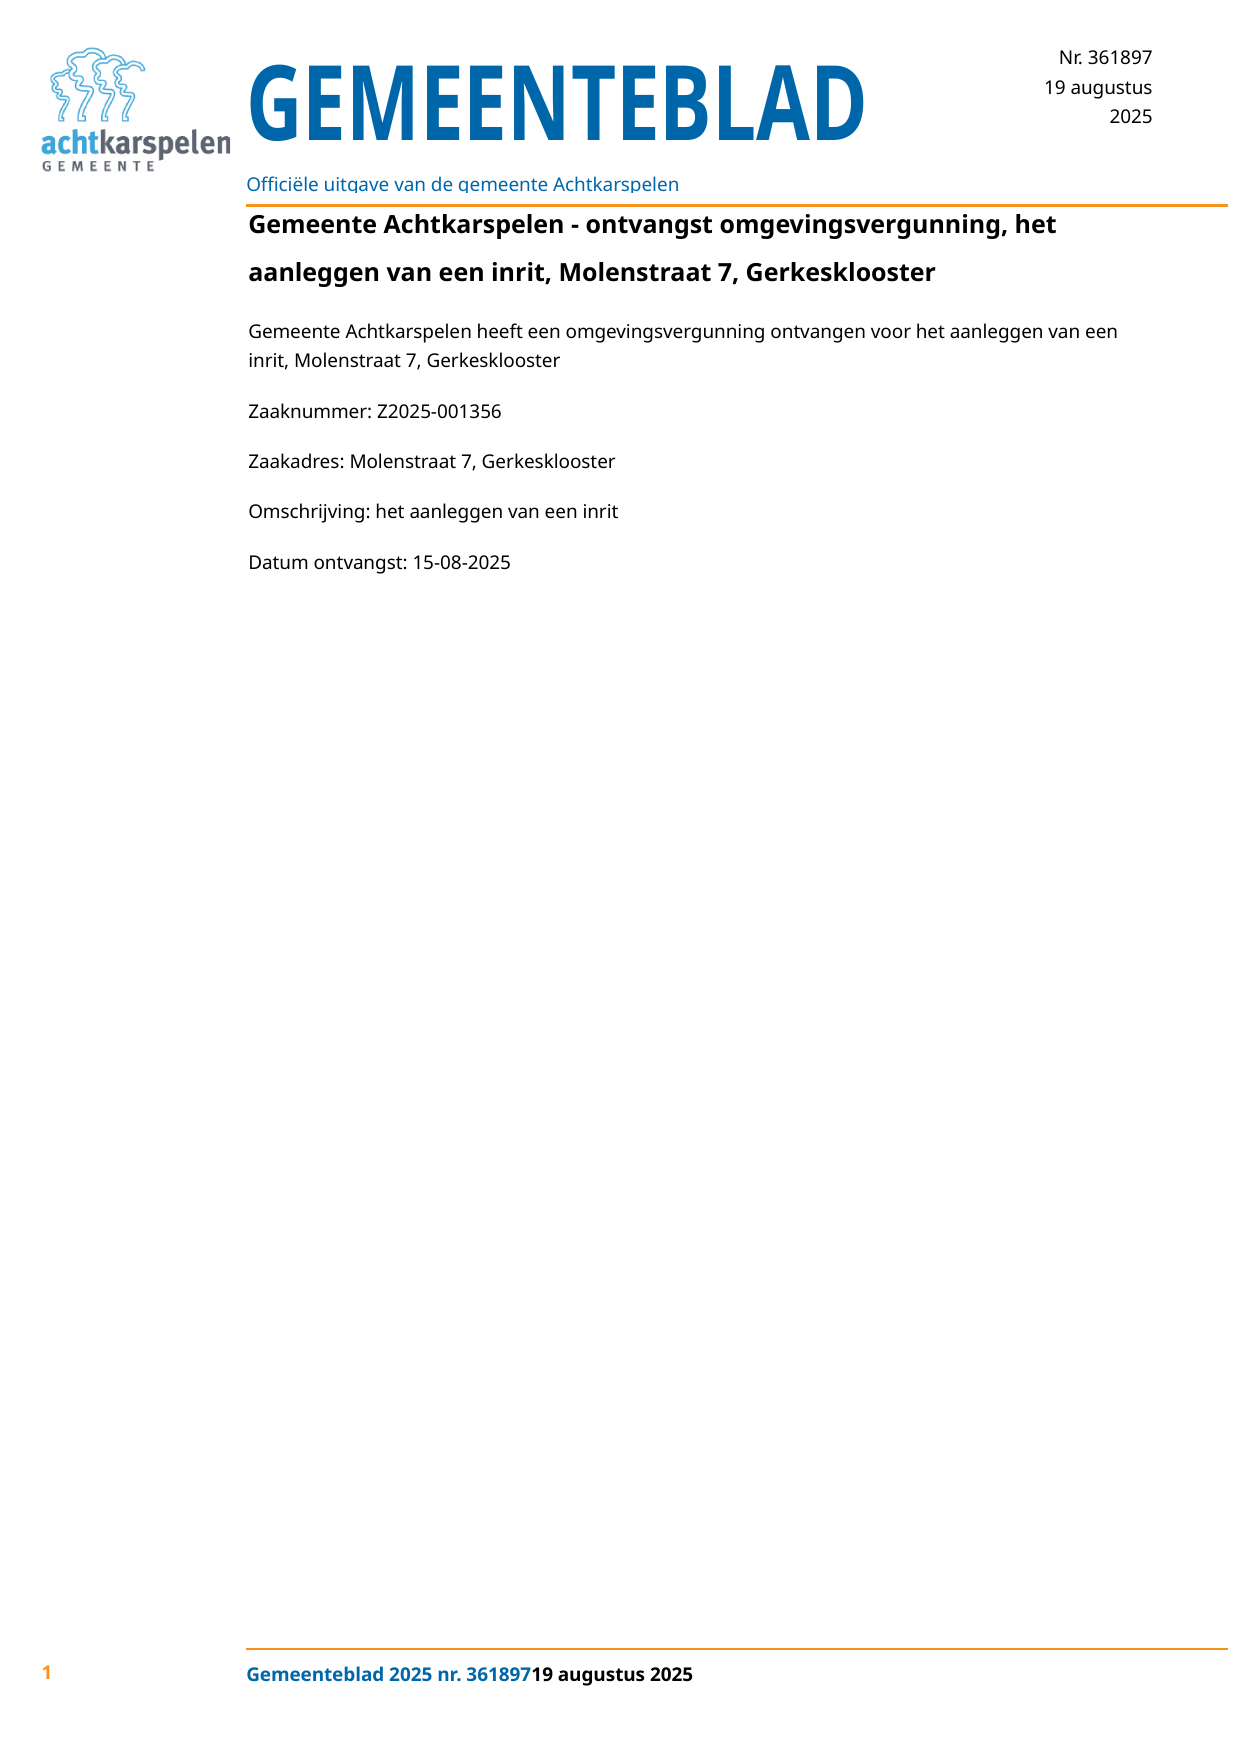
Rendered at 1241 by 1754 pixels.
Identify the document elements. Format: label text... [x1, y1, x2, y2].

text Datum ontvangst: 15-08-2025 [248, 549, 1152, 575]
text Gemeente Achtkarspelen - ontvangst omgevingsvergunning, het aanleggen van een inrit, Molenstraat 7, Gerkesklooster [248, 207, 1152, 288]
picture [41, 47, 231, 172]
text Zaakadres: Molenstraat 7, Gerkesklooster [248, 448, 1152, 474]
text Zaaknummer: Z2025-001356 [248, 398, 1152, 424]
text Omschrijving: het aanleggen van een inrit [248, 499, 1152, 524]
text Gemeente Achtkarspelen heeft een omgevingsvergunning ontvangen voor het aanleggen van een inrit, Molenstraat 7, Gerkesklooster [248, 318, 1152, 373]
